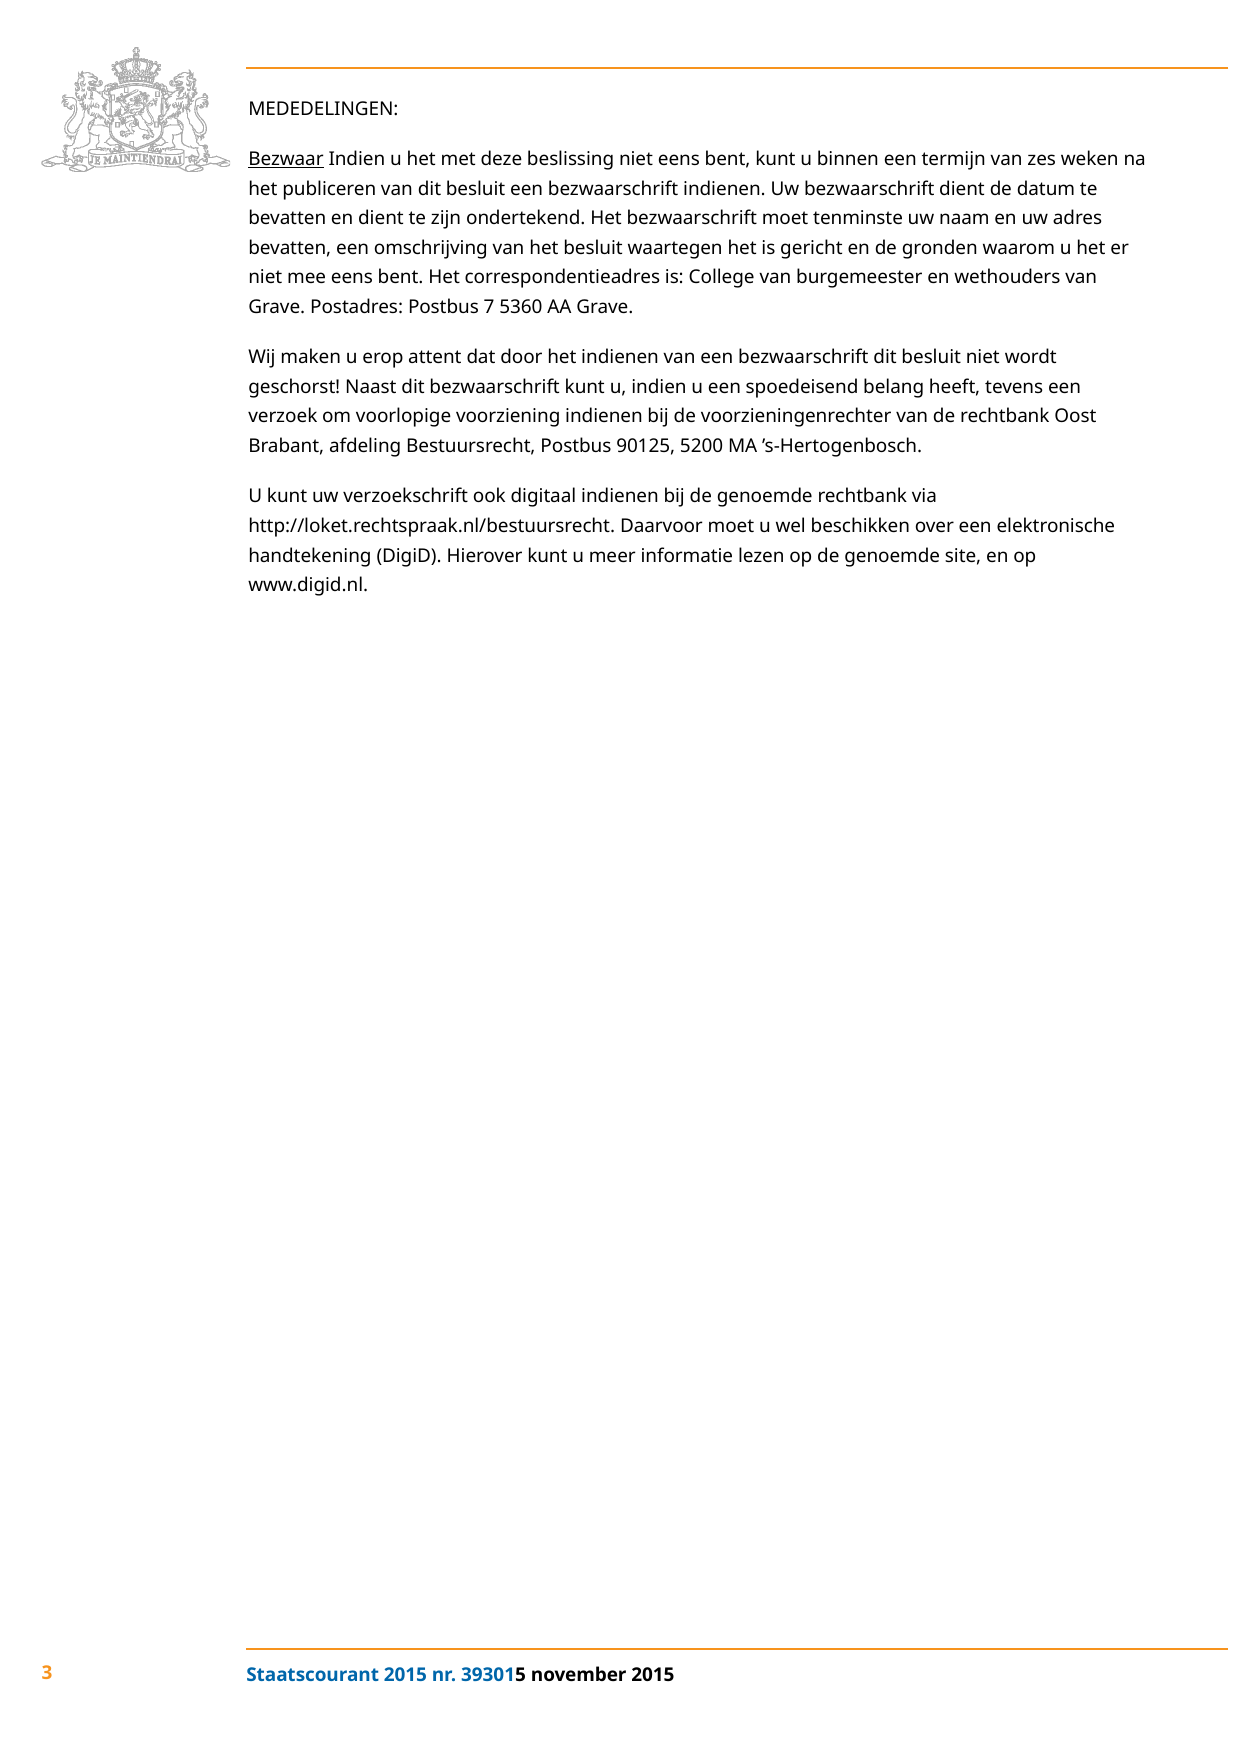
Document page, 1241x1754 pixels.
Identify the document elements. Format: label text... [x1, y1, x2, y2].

text MEDEDELINGEN: [248, 95, 1152, 121]
text Bezwaar Indien u het met deze beslissing niet eens bent, kunt u binnen een termijn van zes weken na het publiceren van dit besluit een bezwaarschrift indienen. Uw bezwaarschrift dient de datum te bevatten en dient te zijn ondertekend. Het bezwaarschrift moet tenminste uw naam en uw adres bevatten, een omschrijving van het besluit waartegen het is gericht en de gronden waarom u het er niet mee eens bent. Het correspondentieadres is: College van burgemeester en wethouders van Grave. Postadres: Postbus 7 5360 AA Grave. [248, 145, 1152, 319]
text U kunt uw verzoekschrift ook digitaal indienen bij de genoemde rechtbank via http://loket.rechtspraak.nl/bestuursrecht. Daarvoor moet u wel beschikken over een elektronische handtekening (DigiD). Hierover kunt u meer informatie lezen op de genoemde site, en op www.digid.nl. [248, 483, 1152, 597]
picture [41, 47, 231, 172]
text Wij maken u erop attent dat door het indienen van een bezwaarschrift dit besluit niet wordt geschorst! Naast dit bezwaarschrift kunt u, indien u een spoedeisend belang heeft, tevens een verzoek om voorlopige voorziening indienen bij de voorzieningenrechter van de rechtbank Oost Brabant, afdeling Bestuursrecht, Postbus 90125, 5200 MA ’s-Hertogenbosch. [248, 343, 1152, 458]
